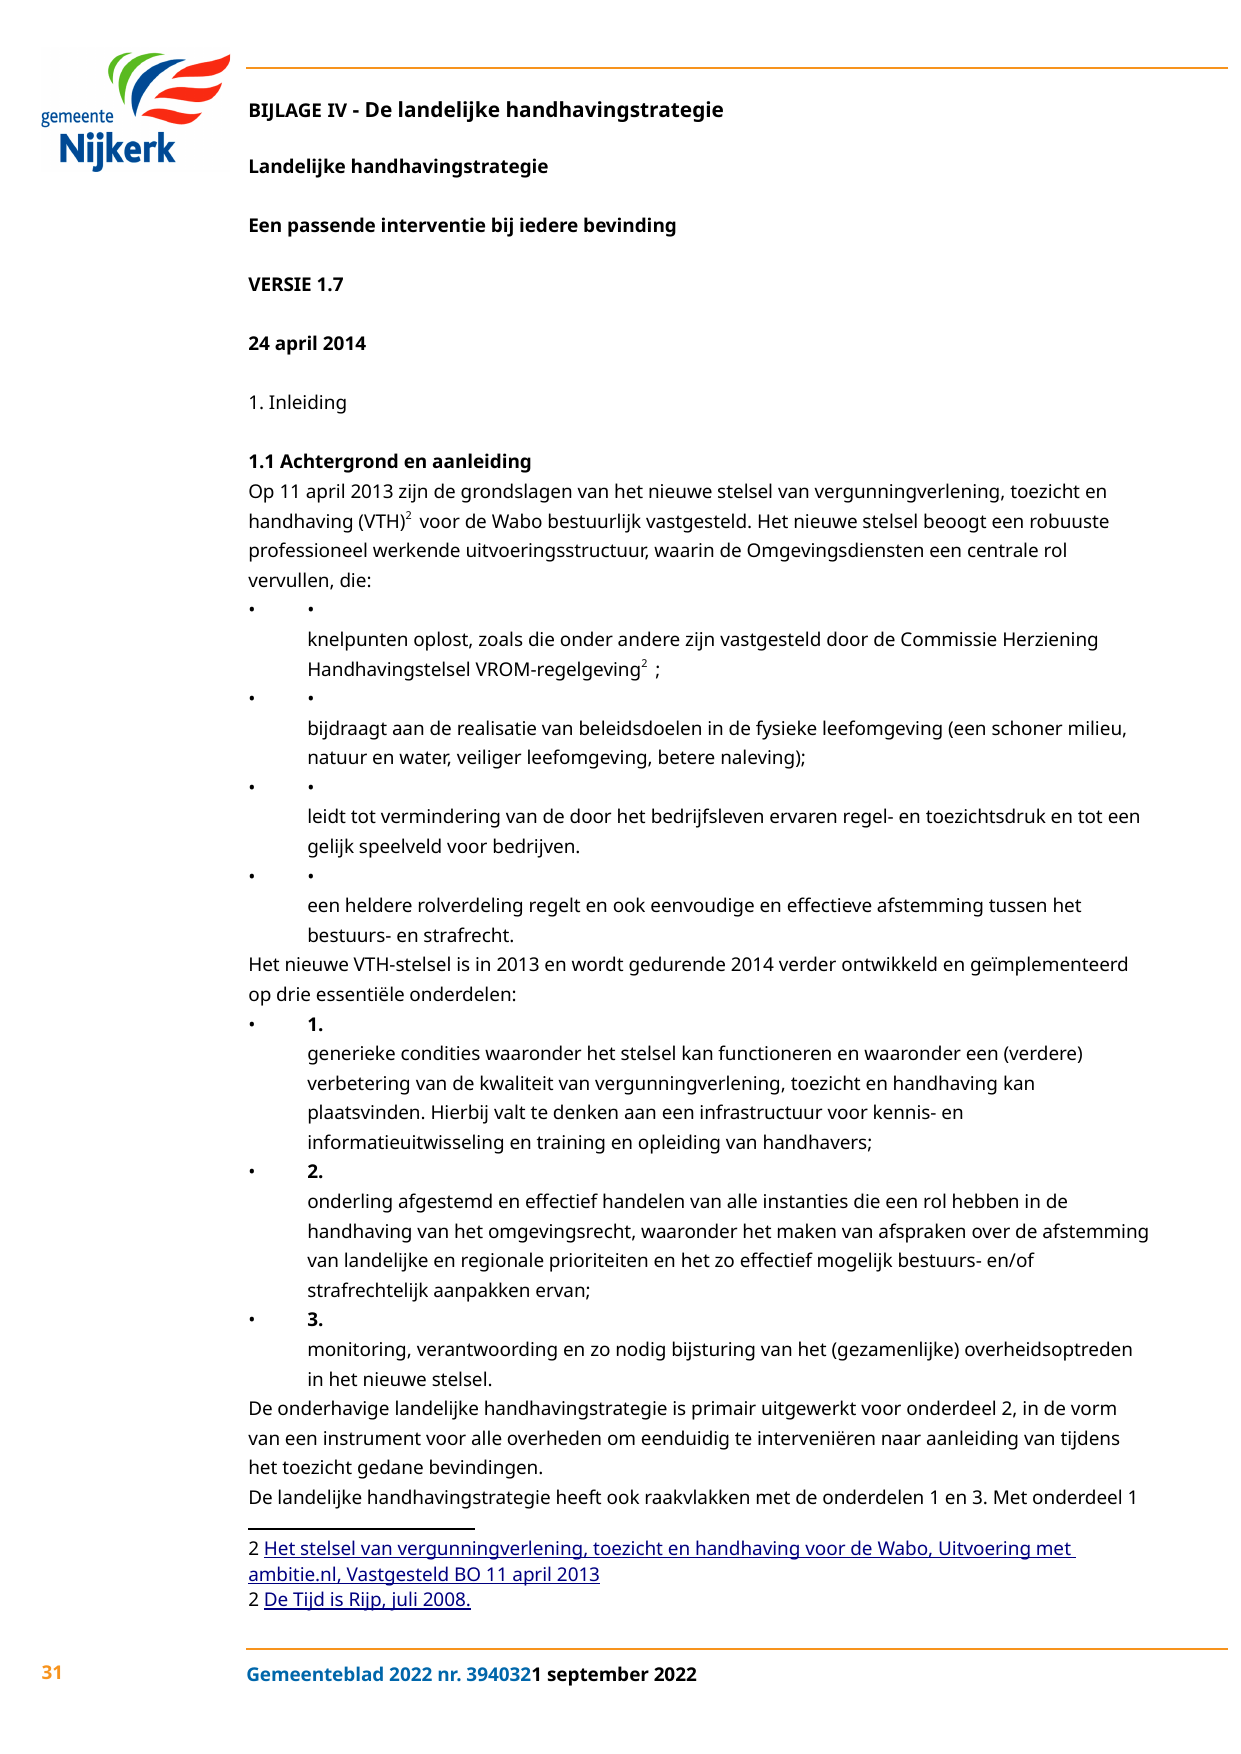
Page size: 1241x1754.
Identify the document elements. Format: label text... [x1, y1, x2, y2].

picture [41, 47, 231, 172]
text BIJLAGE IV - De landelijke handhavingstrategie [248, 95, 1152, 123]
text 1.1 Achtergrond en aanleiding [248, 449, 1152, 474]
list knelpunten oplost, zoals die onder andere zijn vastgesteld door de Commissie Herziening Handhavingstelsel VROM-regelgeving ; [248, 626, 1152, 682]
text Het stelsel van vergunningverlening, toezicht en handhaving voor de Wabo, Uitvoering met ambitie.nl, Vastgesteld BO 11 april 2013 [248, 1535, 1152, 1586]
text Een passende interventie bij iedere bevinding [248, 212, 1152, 238]
text VERSIE 1.7 [248, 271, 1152, 297]
text Het nieuwe VTH-stelsel is in 2013 en wordt gedurende 2014 verder ontwikkeld en geïmplementeerd op drie essentiële onderdelen: [248, 952, 1152, 1007]
list • [248, 685, 1152, 711]
text De landelijke handhavingstrategie heeft ook raakvlakken met de onderdelen 1 en 3. Met onderdeel 1 [248, 1484, 1152, 1510]
text 24 april 2014 [248, 330, 1152, 356]
list een heldere rolverdeling regelt en ook eenvoudige en effectieve afstemming tussen het bestuurs- en strafrecht. [248, 892, 1152, 948]
list • [248, 597, 1152, 622]
list 1. [248, 1011, 1152, 1037]
text Op 11 april 2013 zijn de grondslagen van het nieuwe stelsel van vergunningverlening, toezicht en handhaving (VTH) voor de Wabo bestuurlijk vastgesteld. Het nieuwe stelsel beoogt een robuuste professioneel werkende uitvoeringsstructuur, waarin de Omgevingsdiensten een centrale rol vervullen, die: [248, 478, 1152, 593]
list generieke condities waaronder het stelsel kan functioneren en waaronder een (verdere) verbetering van de kwaliteit van vergunningverlening, toezicht en handhaving kan plaatsvinden. Hierbij valt te denken aan een infrastructuur voor kennis- en informatieuitwisseling en training en opleiding van handhavers; [248, 1040, 1152, 1155]
list • [248, 774, 1152, 800]
list De Tijd is Rijp, juli 2008. [248, 1586, 1152, 1612]
text 1. Inleiding [248, 389, 1152, 415]
list onderling afgestemd en effectief handelen van alle instanties die een rol hebben in de handhaving van het omgevingsrecht, waaronder het maken van afspraken over de afstemming van landelijke en regionale prioriteiten en het zo effectief mogelijk bestuurs- en/of strafrechtelijk aanpakken ervan; [248, 1188, 1152, 1303]
list • [248, 863, 1152, 889]
list 2. [248, 1159, 1152, 1184]
text Landelijke handhavingstrategie [248, 153, 1152, 179]
list leidt tot vermindering van de door het bedrijfsleven ervaren regel- en toezichtsdruk en tot een gelijk speelveld voor bedrijven. [248, 804, 1152, 859]
list bijdraagt aan de realisatie van beleidsdoelen in de fysieke leefomgeving (een schoner milieu, natuur en water, veiliger leefomgeving, betere naleving); [248, 715, 1152, 770]
text De onderhavige landelijke handhavingstrategie is primair uitgewerkt voor onderdeel 2, in de vorm van een instrument voor alle overheden om eenduidig te interveniëren naar aanleiding van tijdens het toezicht gedane bevindingen. [248, 1395, 1152, 1480]
list 3. [248, 1307, 1152, 1332]
list monitoring, verantwoording en zo nodig bijsturing van het (gezamenlijke) overheidsoptreden in het nieuwe stelsel. [248, 1336, 1152, 1392]
